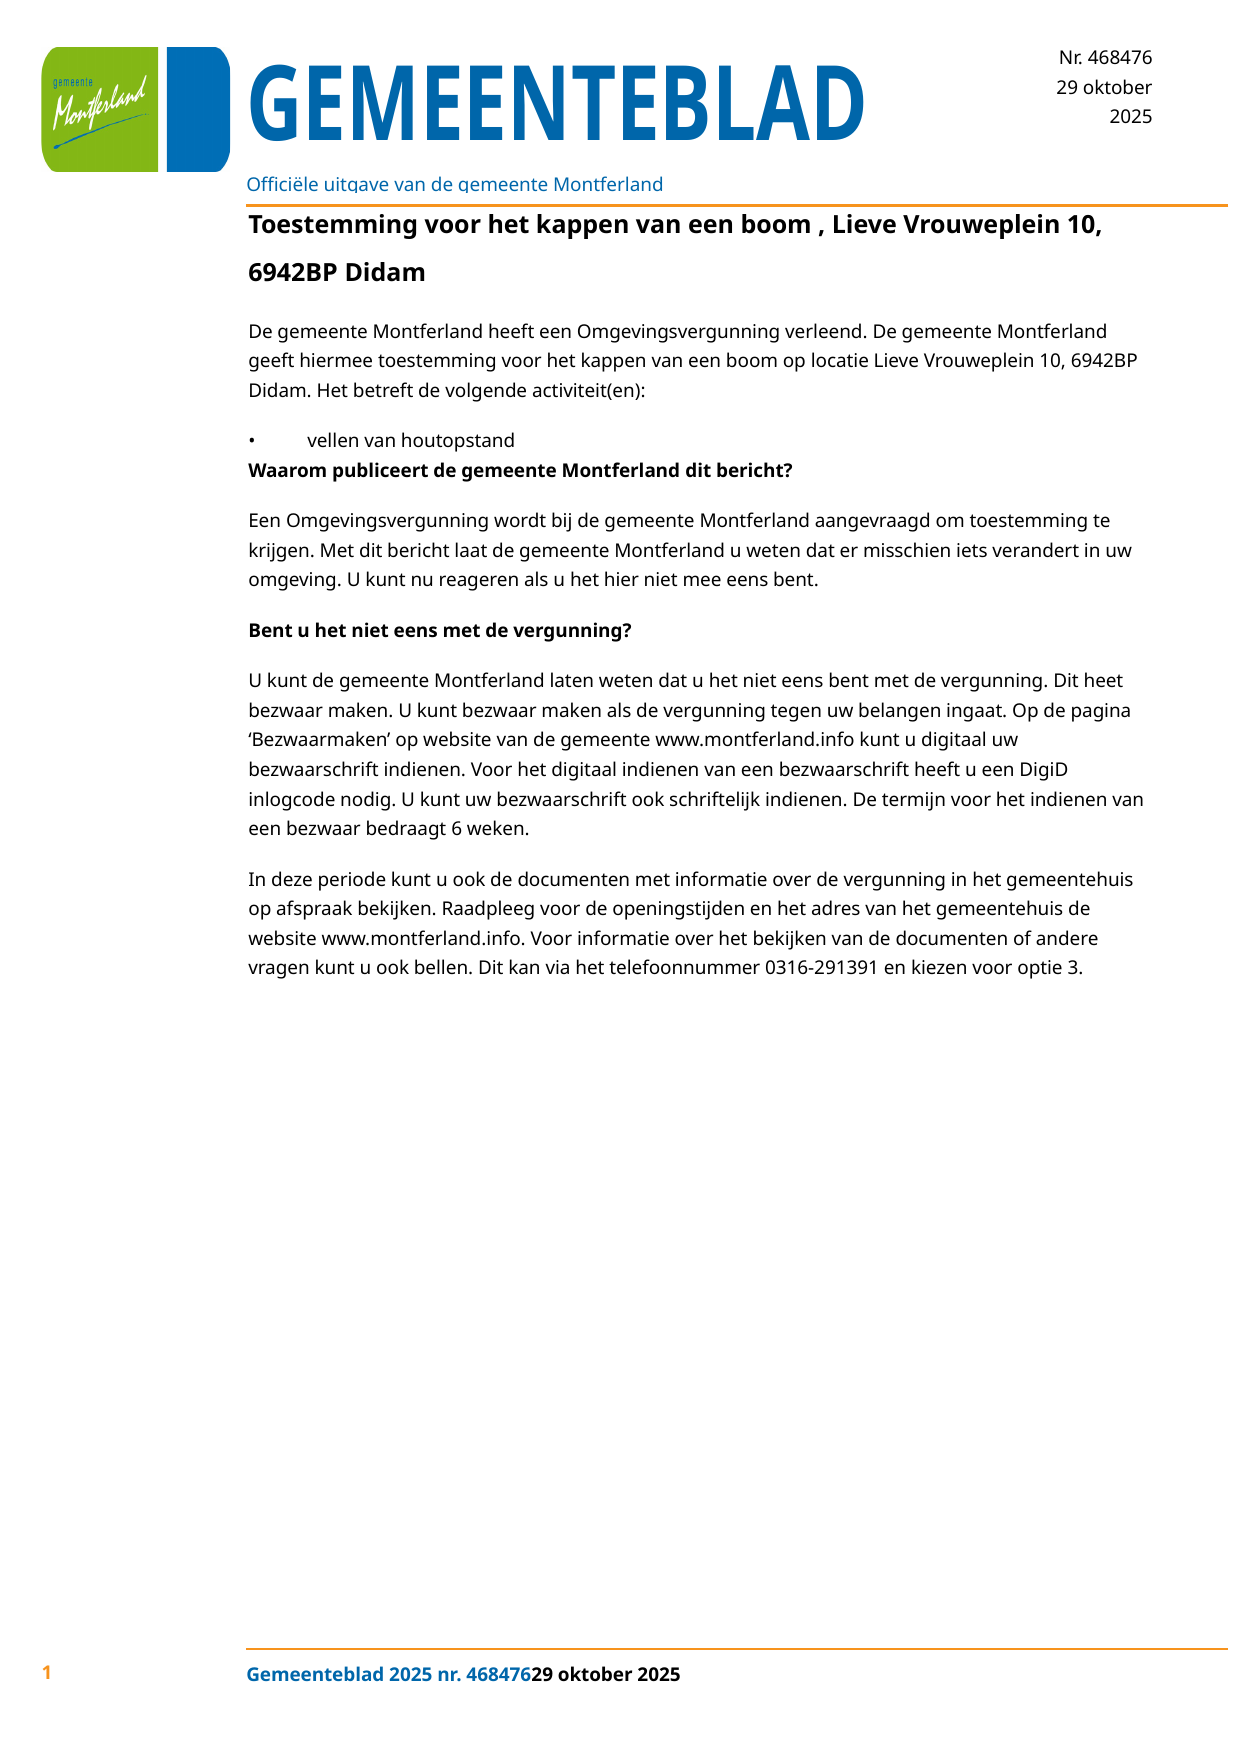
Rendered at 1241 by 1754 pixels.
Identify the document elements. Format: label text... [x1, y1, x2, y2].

text De gemeente Montferland heeft een Omgevingsvergunning verleend. De gemeente Montferland geeft hiermee toestemming voor het kappen van een boom op locatie Lieve Vrouweplein 10, 6942BP Didam. Het betreft de volgende activiteit(en): [248, 318, 1152, 403]
text In deze periode kunt u ook de documenten met informatie over de vergunning in het gemeentehuis op afspraak bekijken. Raadpleeg voor de openingstijden en het adres van het gemeentehuis de website www.montferland.info. Voor informatie over het bekijken van de documenten of andere vragen kunt u ook bellen. Dit kan via het telefoonnummer 0316-291391 en kiezen voor optie 3. [248, 866, 1152, 980]
text Bent u het niet eens met de vergunning? [248, 617, 1152, 643]
text Waarom publiceert de gemeente Montferland dit bericht? [248, 457, 1152, 483]
text Toestemming voor het kappen van een boom , Lieve Vrouweplein 10, 6942BP Didam [248, 207, 1152, 288]
text Een Omgevingsvergunning wordt bij de gemeente Montferland aangevraagd om toestemming te krijgen. Met dit bericht laat de gemeente Montferland u weten dat er misschien iets verandert in uw omgeving. U kunt nu reageren als u het hier niet mee eens bent. [248, 507, 1152, 592]
list vellen van houtopstand [248, 427, 1152, 453]
text U kunt de gemeente Montferland laten weten dat u het niet eens bent met de vergunning. Dit heet bezwaar maken. U kunt bezwaar maken als de vergunning tegen uw belangen ingaat. Op de pagina ‘Bezwaarmaken’ op website van de gemeente www.montferland.info kunt u digitaal uw bezwaarschrift indienen. Voor het digitaal indienen van een bezwaarschrift heeft u een DigiD inlogcode nodig. U kunt uw bezwaarschrift ook schriftelijk indienen. De termijn voor het indienen van een bezwaar bedraagt 6 weken. [248, 667, 1152, 841]
picture [41, 47, 231, 172]
